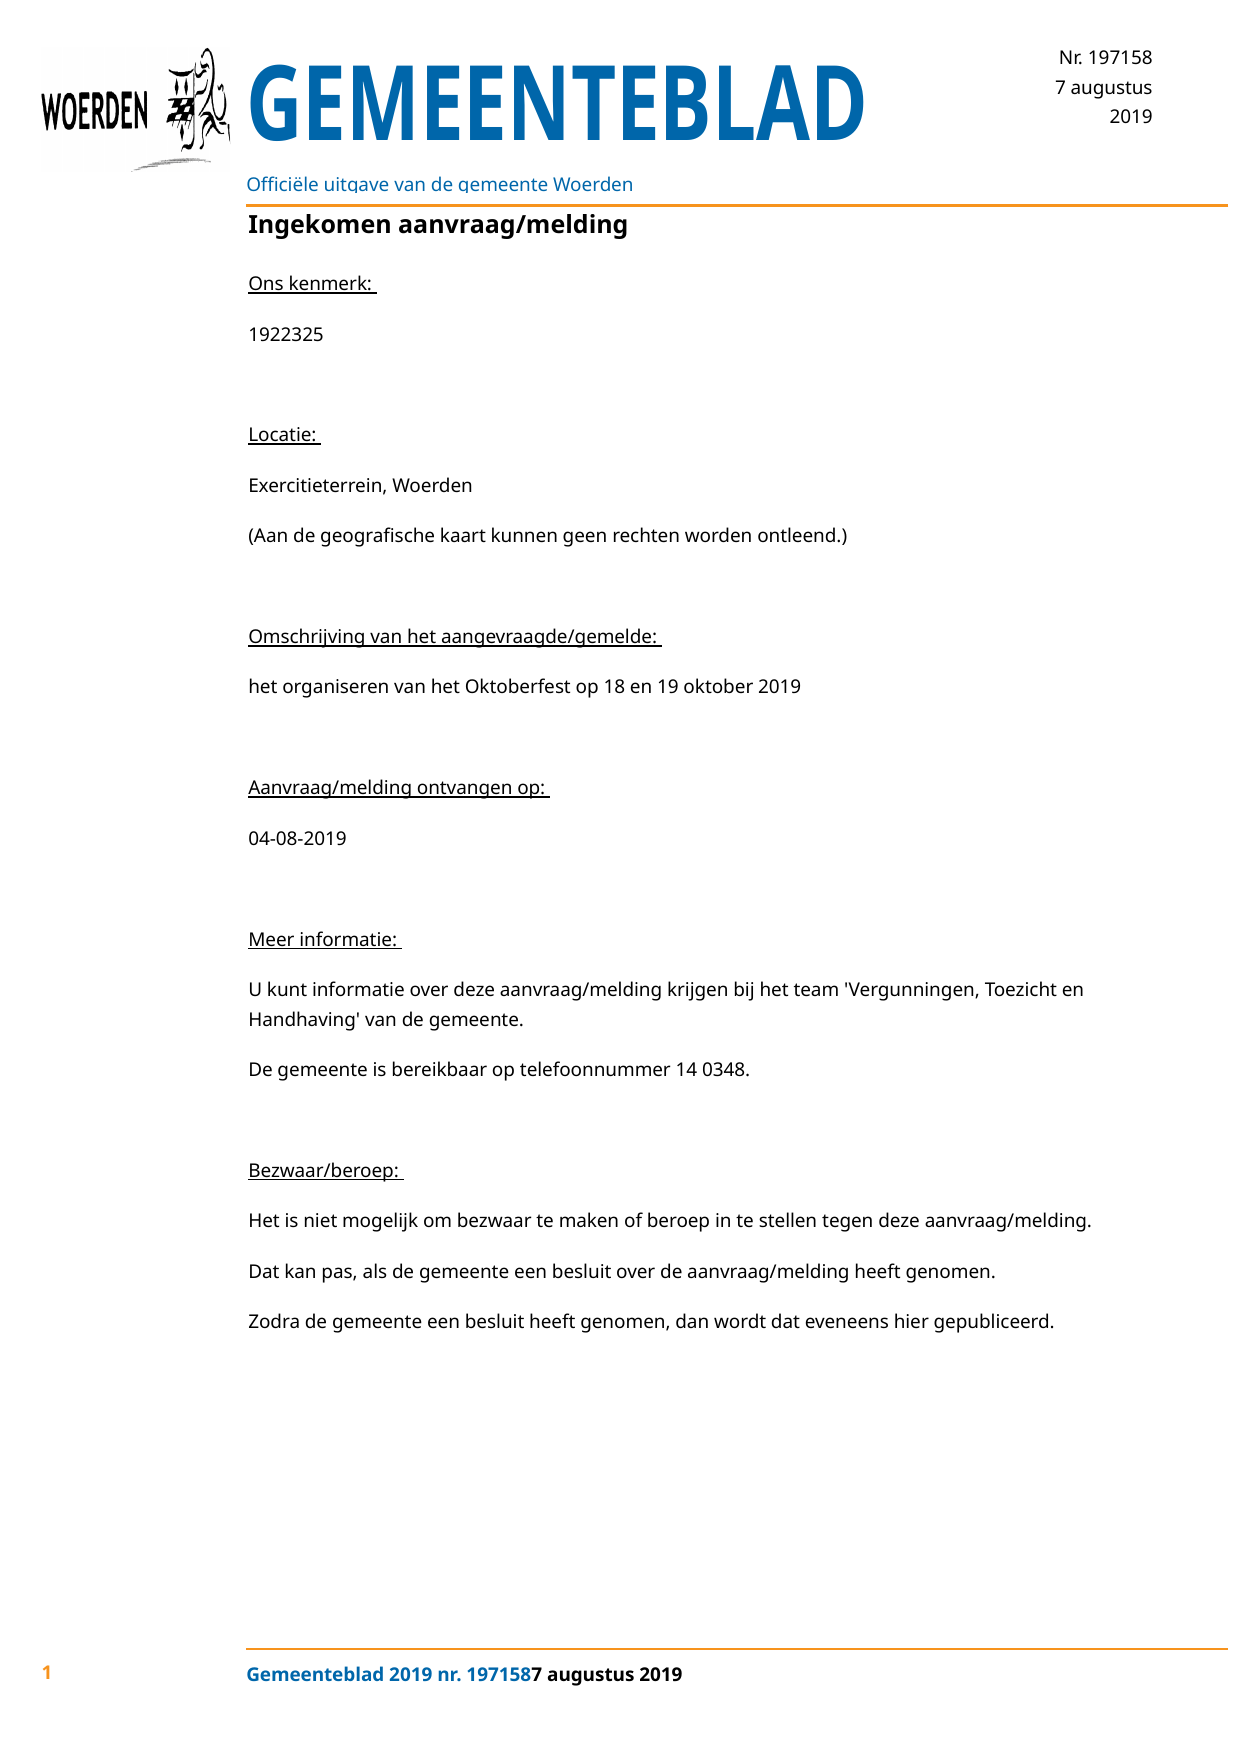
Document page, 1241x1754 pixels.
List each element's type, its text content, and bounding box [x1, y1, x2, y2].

text Zodra de gemeente een besluit heeft genomen, dan wordt dat eveneens hier gepubliceerd. [248, 1308, 1152, 1334]
text Meer informatie: [248, 926, 1152, 951]
text Locatie: [248, 422, 1152, 447]
text Exercitieterrein, Woerden [248, 472, 1152, 498]
text Omschrijving van het aangevraagde/gemelde: [248, 623, 1152, 649]
text (Aan de geografische kaart kunnen geen rechten worden ontleend.) [248, 522, 1152, 548]
text 1922325 [248, 321, 1152, 346]
text Het is niet mogelijk om bezwaar te maken of beroep in te stellen tegen deze aanvraag/melding. [248, 1207, 1152, 1233]
text Dat kan pas, als de gemeente een besluit over de aanvraag/melding heeft genomen. [248, 1258, 1152, 1283]
text 04-08-2019 [248, 825, 1152, 851]
text het organiseren van het Oktoberfest op 18 en 19 oktober 2019 [248, 674, 1152, 699]
text Bezwaar/beroep: [248, 1157, 1152, 1183]
text Ons kenmerk: [248, 270, 1152, 296]
text De gemeente is bereikbaar op telefoonnummer 14 0348. [248, 1056, 1152, 1082]
text Ingekomen aanvraag/melding [248, 207, 1152, 241]
text Aanvraag/melding ontvangen op: [248, 774, 1152, 800]
picture [41, 47, 231, 172]
text U kunt informatie over deze aanvraag/melding krijgen bij het team 'Vergunningen, Toezicht en Handhaving' van de gemeente. [248, 976, 1152, 1031]
